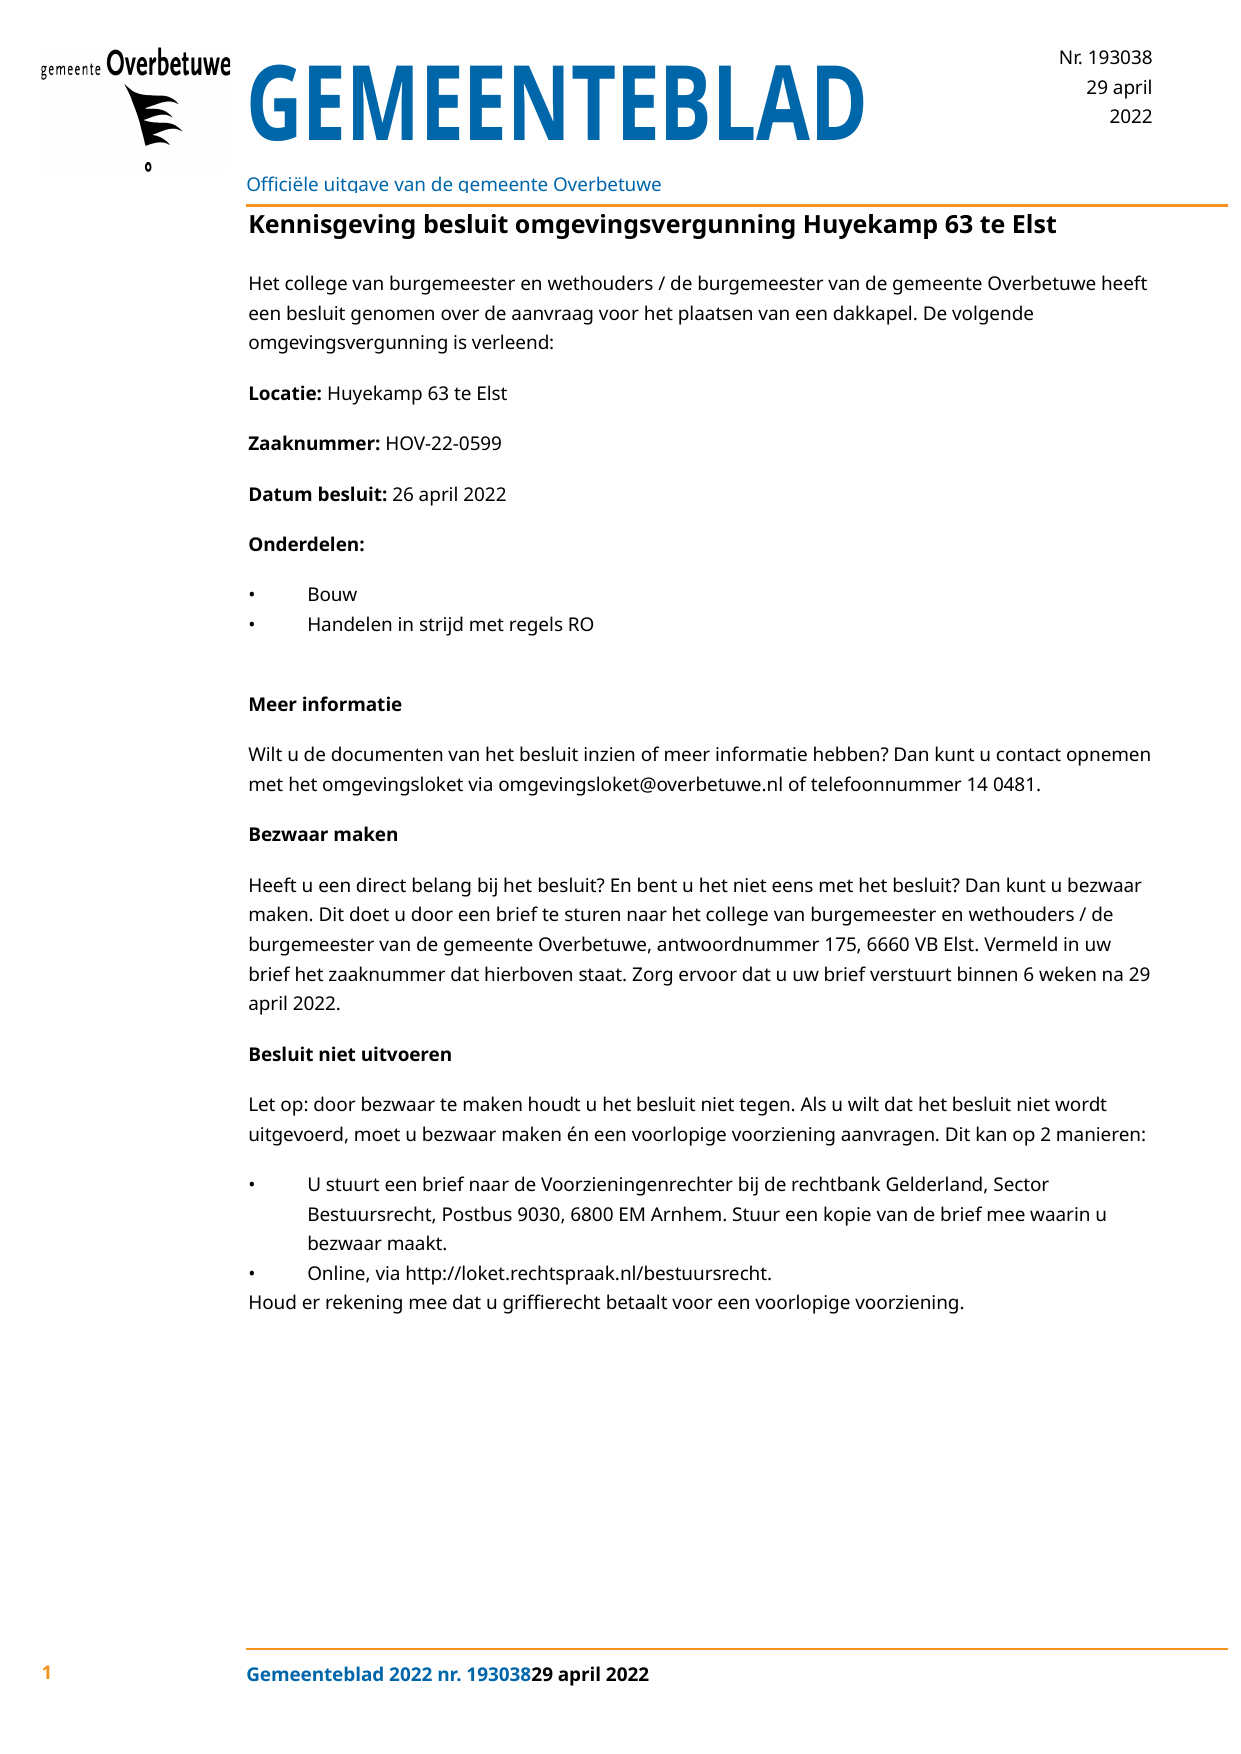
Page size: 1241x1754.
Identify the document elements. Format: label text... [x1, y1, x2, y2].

text Let op: door bezwaar te maken houdt u het besluit niet tegen. Als u wilt dat het besluit niet wordt uitgevoerd, moet u bezwaar maken én een voorlopige voorziening aanvragen. Dit kan op 2 manieren: [248, 1091, 1152, 1146]
list Bouw [248, 582, 1152, 607]
picture [41, 47, 231, 172]
list Online, via http://loket.rechtspraak.nl/bestuursrecht. [248, 1260, 1152, 1286]
text Locatie: Huyekamp 63 te Elst [248, 380, 1152, 406]
text Wilt u de documenten van het besluit inzien of meer informatie hebben? Dan kunt u contact opnemen met het omgevingsloket via omgevingsloket@overbetuwe.nl of telefoonnummer 14 0481. [248, 742, 1152, 797]
text Datum besluit: 26 april 2022 [248, 481, 1152, 506]
list U stuurt een brief naar de Voorzieningenrechter bij de rechtbank Gelderland, Sector Bestuursrecht, Postbus 9030, 6800 EM Arnhem. Stuur een kopie van de brief mee waarin u bezwaar maakt. [248, 1171, 1152, 1256]
text Meer informatie [248, 691, 1152, 717]
text Het college van burgemeester en wethouders / de burgemeester van de gemeente Overbetuwe heeft een besluit genomen over de aanvraag voor het plaatsen van een dakkapel. De volgende omgevingsvergunning is verleend: [248, 270, 1152, 355]
text Besluit niet uitvoeren [248, 1041, 1152, 1066]
text Houd er rekening mee dat u griffierecht betaalt voor een voorlopige voorziening. [248, 1289, 1152, 1315]
text Bezwaar maken [248, 822, 1152, 847]
text Kennisgeving besluit omgevingsvergunning Huyekamp 63 te Elst [248, 207, 1152, 241]
text Zaaknummer: HOV-22-0599 [248, 430, 1152, 456]
text Onderdelen: [248, 531, 1152, 557]
text Heeft u een direct belang bij het besluit? En bent u het niet eens met het besluit? Dan kunt u bezwaar maken. Dit doet u door een brief te sturen naar het college van burgemeester en wethouders / de burgemeester van de gemeente Overbetuwe, antwoordnummer 175, 6660 VB Elst. Vermeld in uw brief het zaaknummer dat hierboven staat. Zorg ervoor dat u uw brief verstuurt binnen 6 weken na 29 april 2022. [248, 872, 1152, 1016]
list Handelen in strijd met regels RO [248, 611, 1152, 637]
